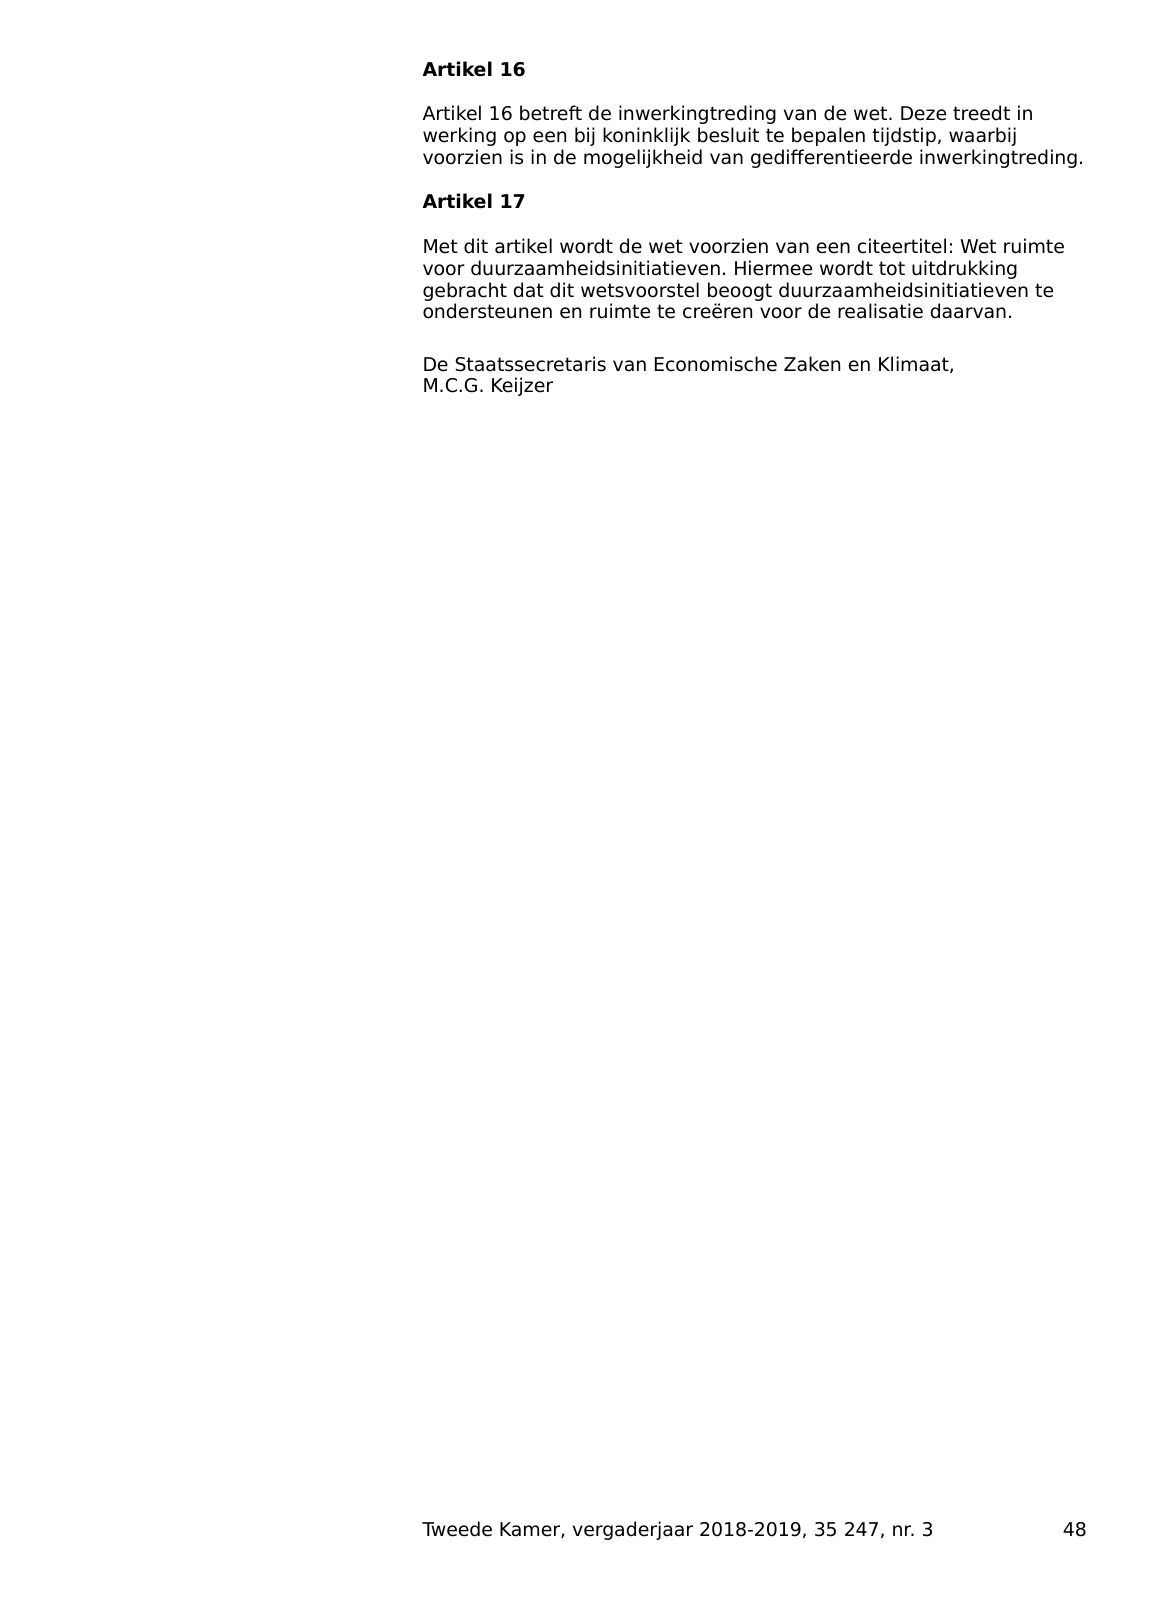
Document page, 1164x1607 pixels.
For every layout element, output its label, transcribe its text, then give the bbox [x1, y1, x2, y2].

text Artikel 16 betreft de inwerkingtreding van de wet. Deze treedt in werking op een bij koninklijk besluit te bepalen tijdstip, waarbij voorzien is in de mogelijkheid van gedifferentieerde inwerkingtreding. [422, 103, 1087, 169]
text Met dit artikel wordt de wet voorzien van een citeertitel: Wet ruimte voor duurzaamheidsinitiatieven. Hiermee wordt tot uitdrukking gebracht dat dit wetsvoorstel beoogt duurzaamheidsinitiatieven te ondersteunen en ruimte te creëren voor de realisatie daarvan. [422, 236, 1087, 323]
subtitle Artikel 17 [422, 191, 1087, 213]
subtitle Artikel 16 [422, 59, 1087, 81]
text De Staatssecretaris van Economische Zaken en Klimaat, M.C.G. Keijzer [422, 353, 1087, 397]
